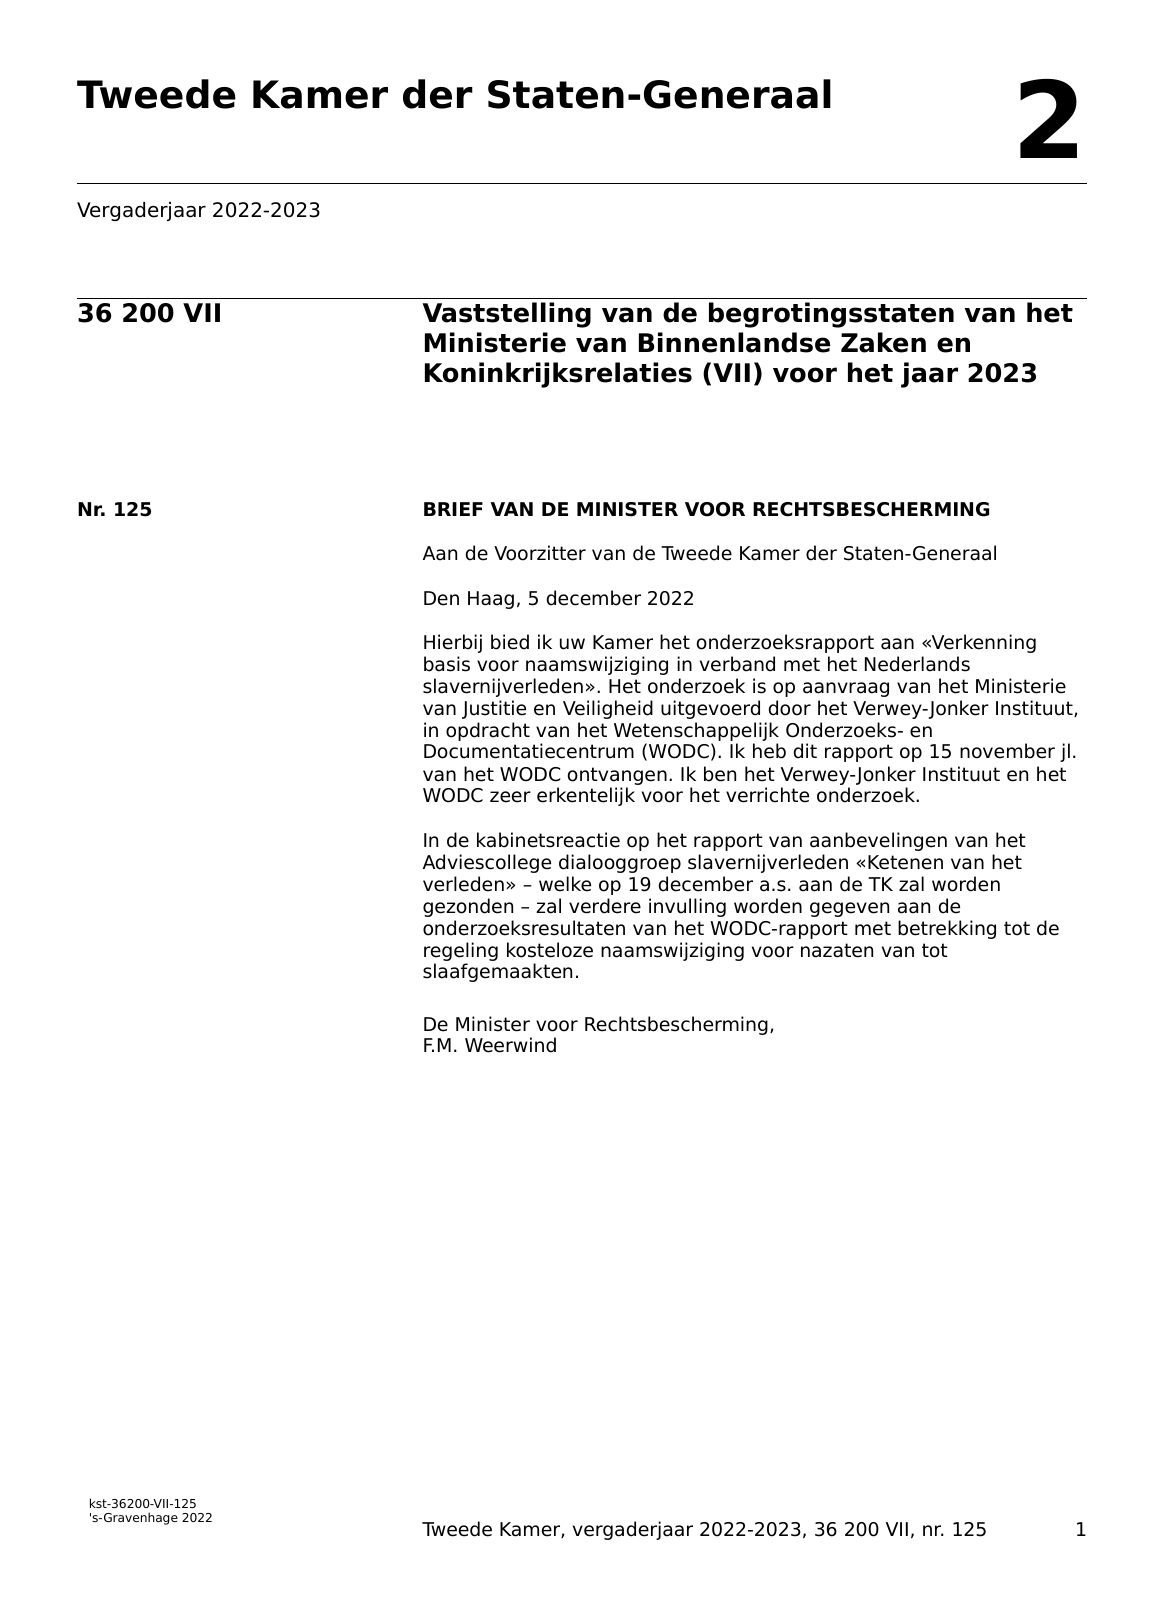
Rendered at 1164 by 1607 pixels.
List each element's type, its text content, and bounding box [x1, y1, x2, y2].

table_cell Vergaderjaar 2022-2023 [77, 184, 1087, 298]
text Hierbij bied ik uw Kamer het onderzoeksrapport aan «Verkenning basis voor naamswijziging in verband met het Nederlands slavernijverleden». Het onderzoek is op aanvraag van het Ministerie van Justitie en Veiligheid uitgevoerd door het Verwey-Jonker Instituut, in opdracht van het Wetenschappelijk Onderzoeks- en Documentatiecentrum (WODC). Ik heb dit rapport op 15 november jl. van het WODC ontvangen. Ik ben het Verwey-Jonker Instituut en het WODC zeer erkentelijk voor het verrichte onderzoek. [422, 632, 1087, 807]
subtitle Nr. 125 BRIEF VAN DE MINISTER VOOR RECHTSBESCHERMING [77, 499, 1087, 521]
text De Minister voor Rechtsbescherming, F.M. Weerwind [422, 1013, 1087, 1057]
text Aan de Voorzitter van de Tweede Kamer der Staten-Generaal [422, 543, 1087, 565]
subtitle 36 200 VII Vaststelling van de begrotingsstaten van het Ministerie van Binnenlandse Zaken en Koninkrijksrelaties (VII) voor het jaar 2023 [77, 299, 1087, 388]
text In de kabinetsreactie op het rapport van aanbevelingen van het Adviescollege dialooggroep slavernijverleden «Ketenen van het verleden» – welke op 19 december a.s. aan de TK zal worden gezonden – zal verdere invulling worden gegeven aan de onderzoeksresultaten van het WODC-rapport met betrekking tot de regeling kosteloze naamswijziging voor nazaten van tot slaafgemaakten. [422, 829, 1087, 983]
table_header Tweede Kamer der Staten-Generaal [77, 59, 886, 183]
text Den Haag, 5 december 2022 [422, 587, 1087, 609]
text kst-36200-VII-125 [88, 1497, 323, 1511]
text 's-Gravenhage 2022 [88, 1511, 323, 1525]
table_header 2 [886, 59, 1087, 183]
